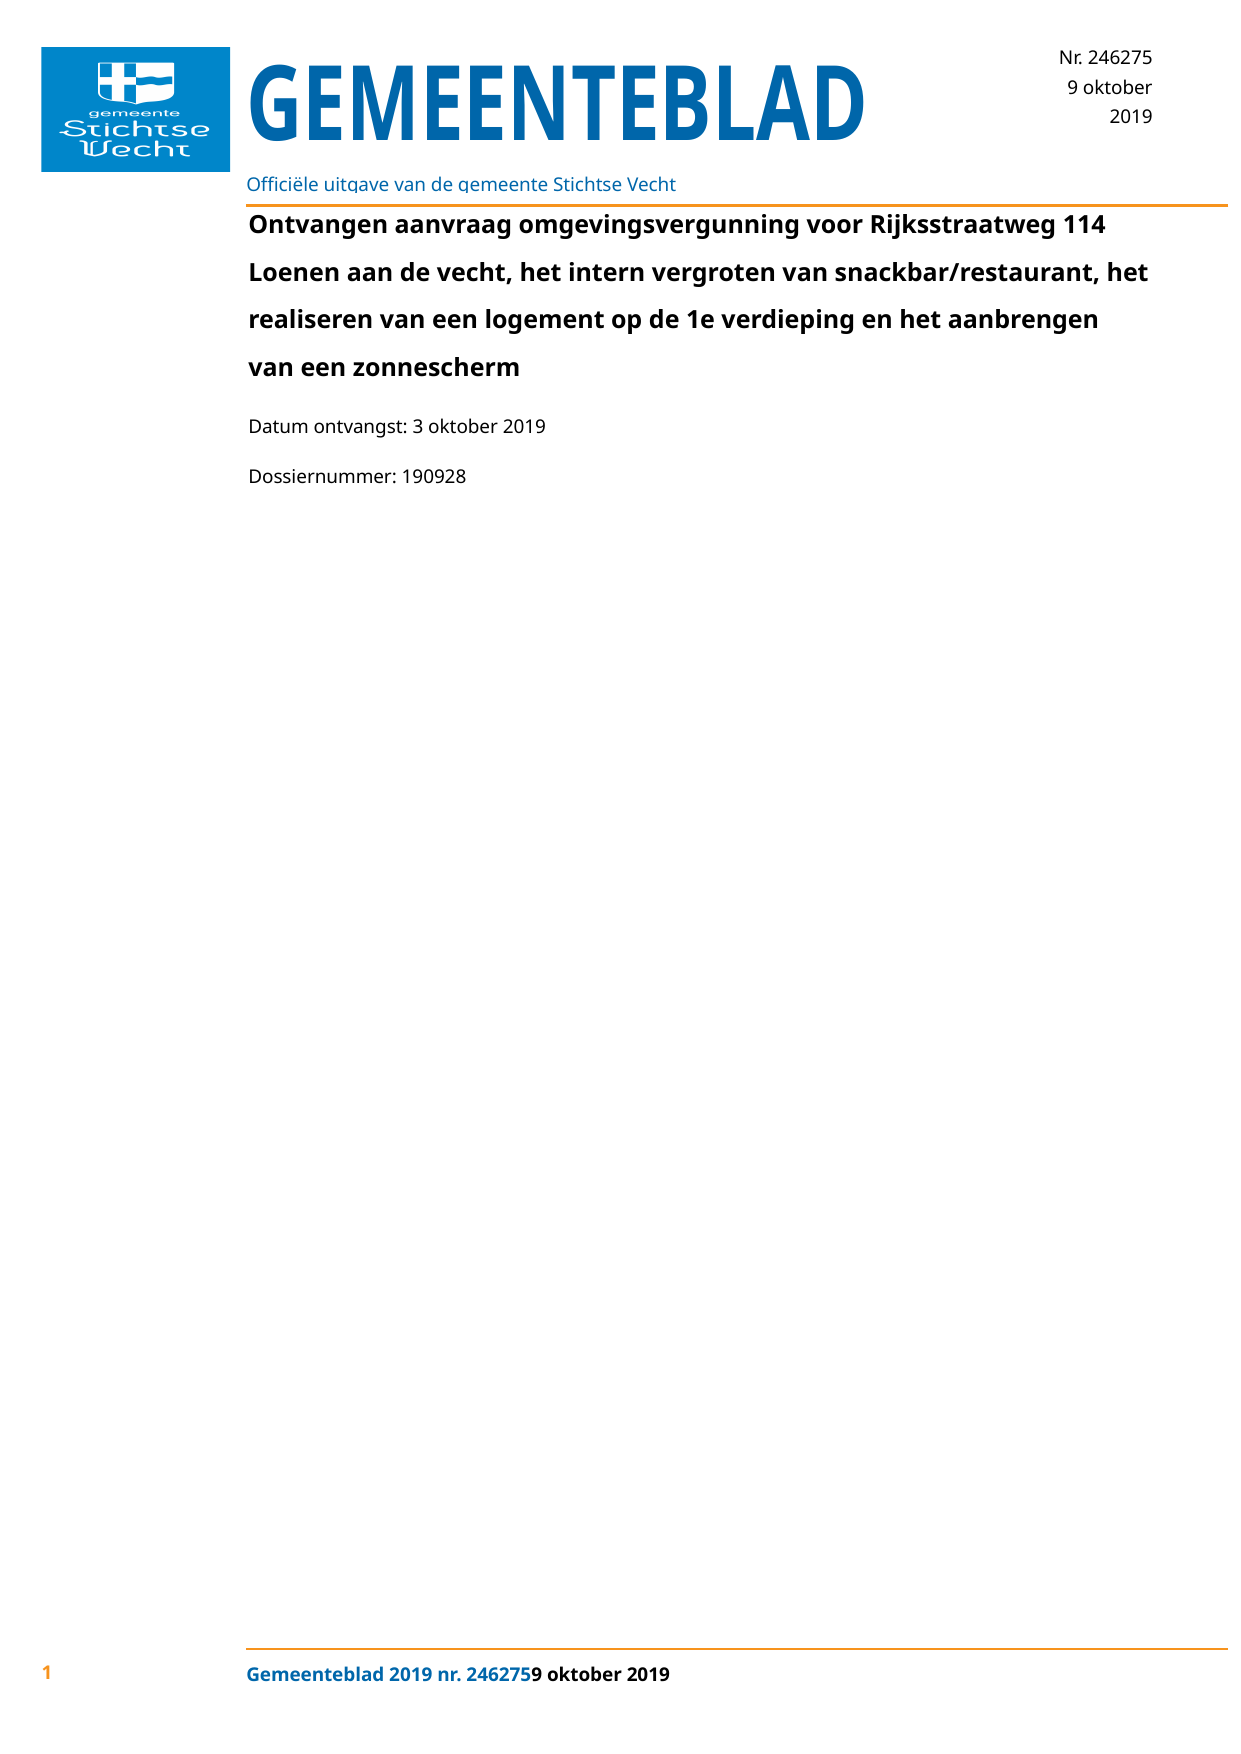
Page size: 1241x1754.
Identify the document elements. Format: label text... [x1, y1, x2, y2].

picture [99, 63, 135, 101]
text Ontvangen aanvraag omgevingsvergunning voor Rijksstraatweg 114 Loenen aan de vecht, het intern vergroten van snackbar/restaurant, het realiseren van een logement op de 1e verdieping en het aanbrengen van een zonnescherm [248, 207, 1152, 384]
text Datum ontvangst: 3 oktober 2019 [248, 413, 1152, 439]
text Dossiernummer: 190928 [248, 463, 1152, 489]
picture [137, 63, 174, 103]
